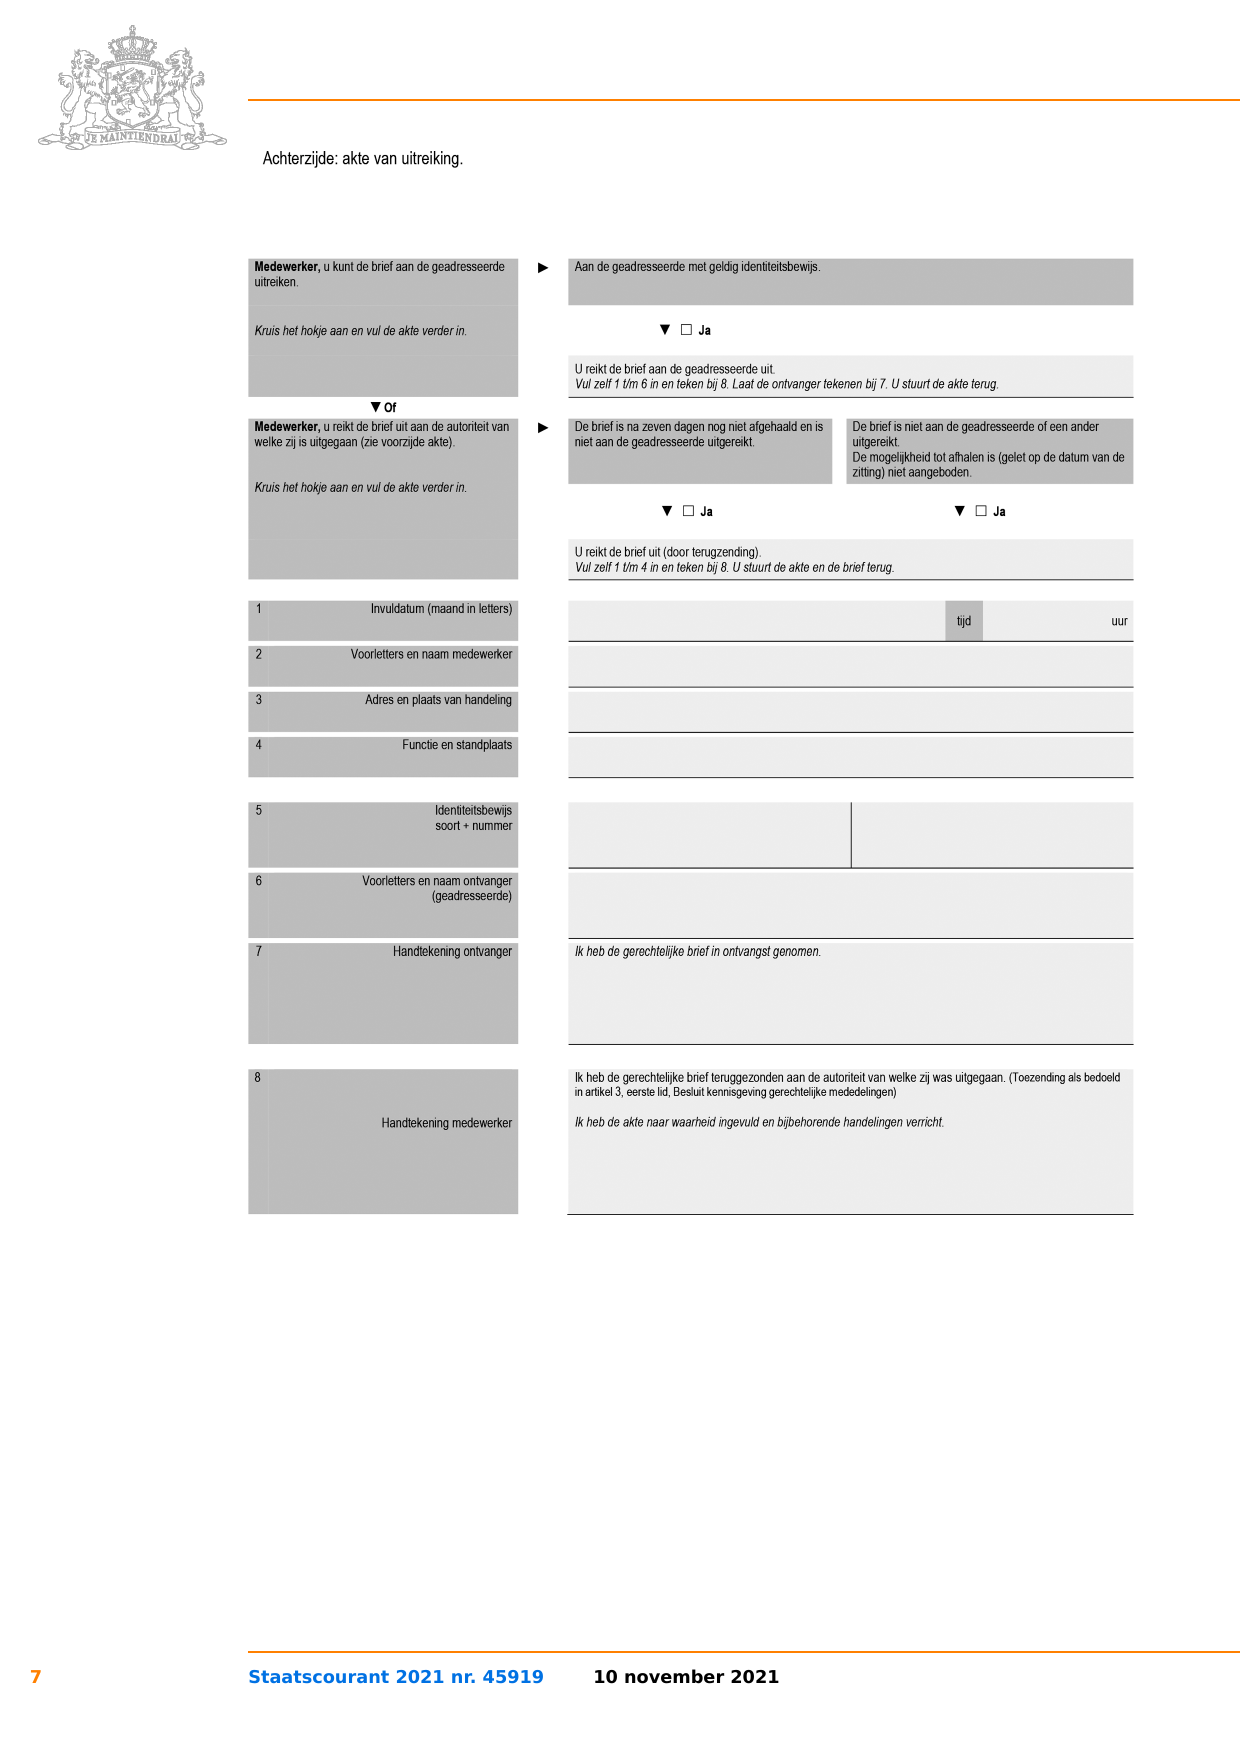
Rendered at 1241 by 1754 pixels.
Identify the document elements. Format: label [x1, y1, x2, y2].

picture [248, 151, 1134, 1215]
picture [38, 25, 227, 150]
